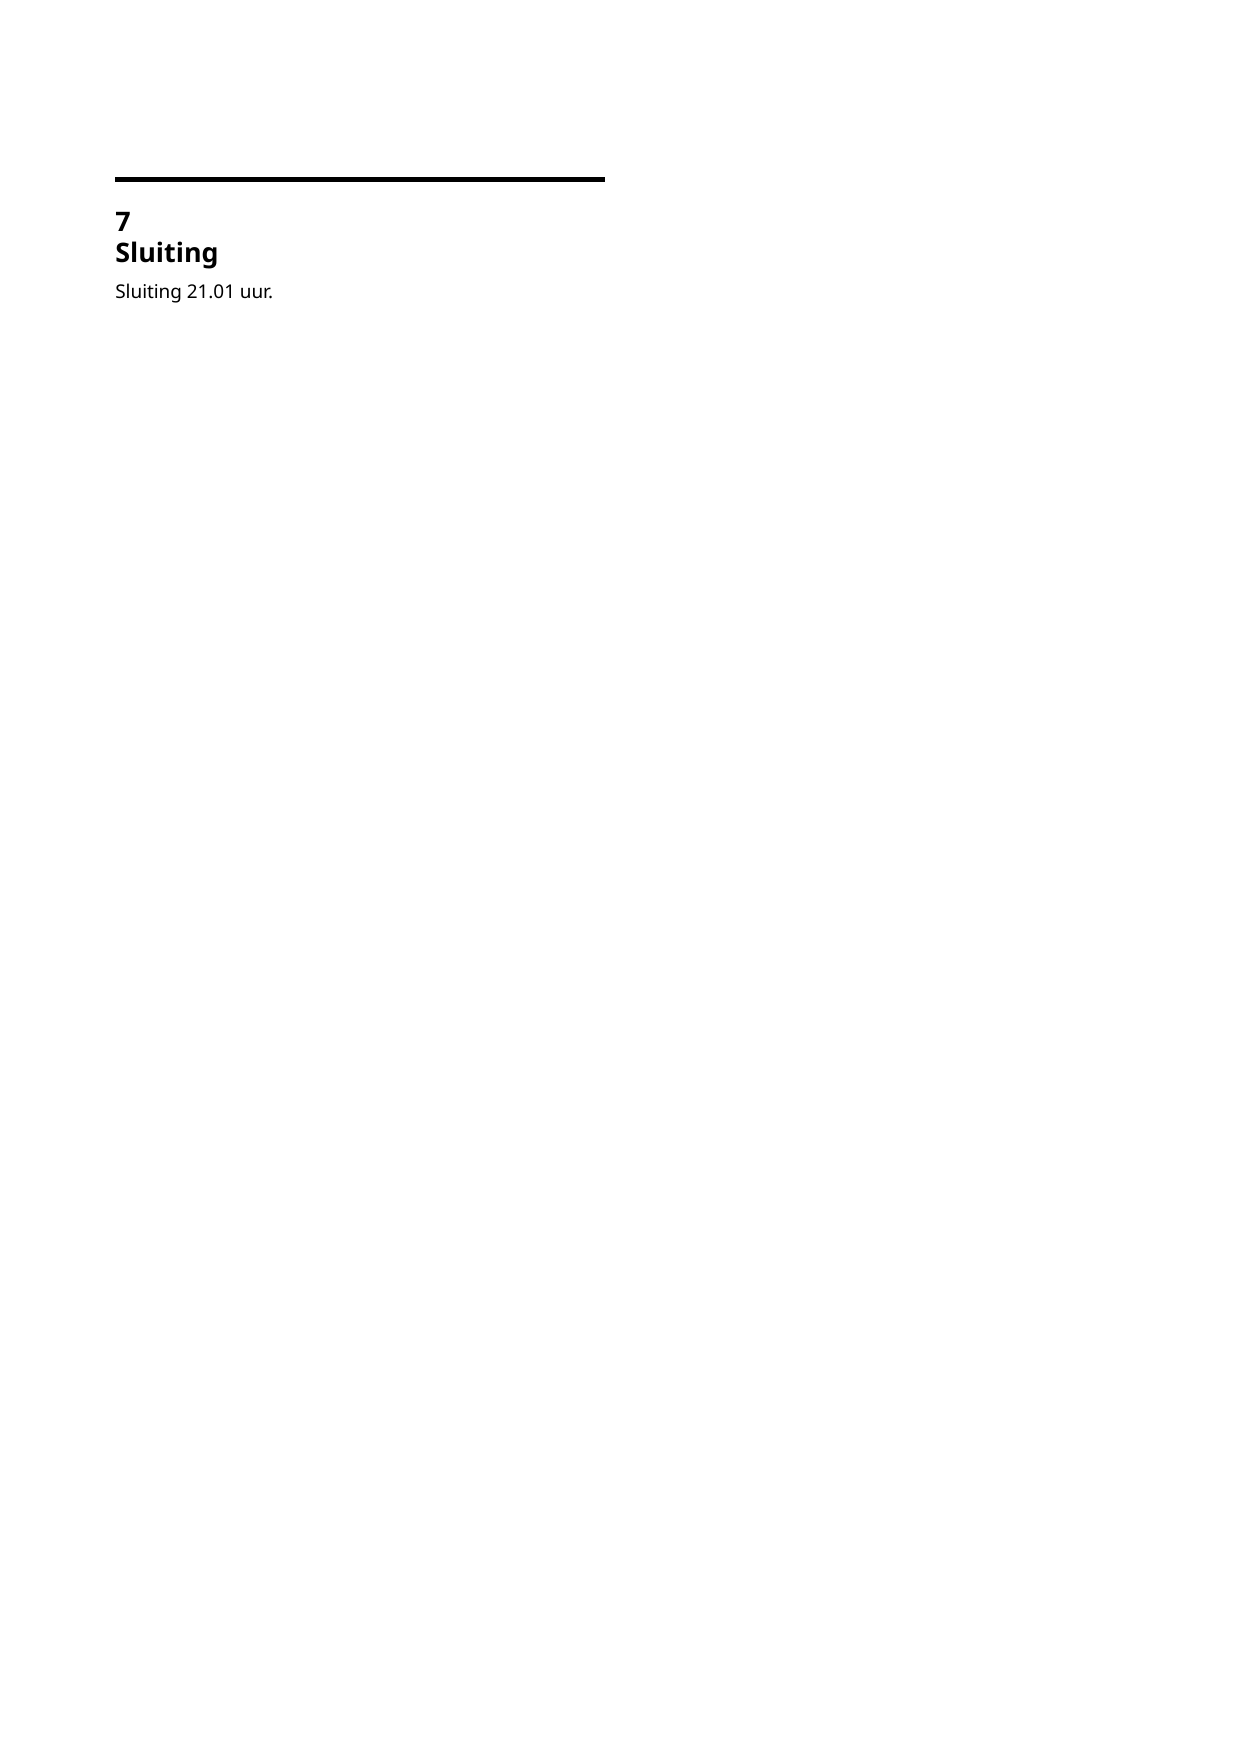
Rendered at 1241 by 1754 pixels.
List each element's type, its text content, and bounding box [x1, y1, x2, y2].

text Sluiting [115, 239, 605, 283]
text Sluiting 21.01 uur. [115, 283, 605, 302]
text 7 [115, 203, 605, 239]
